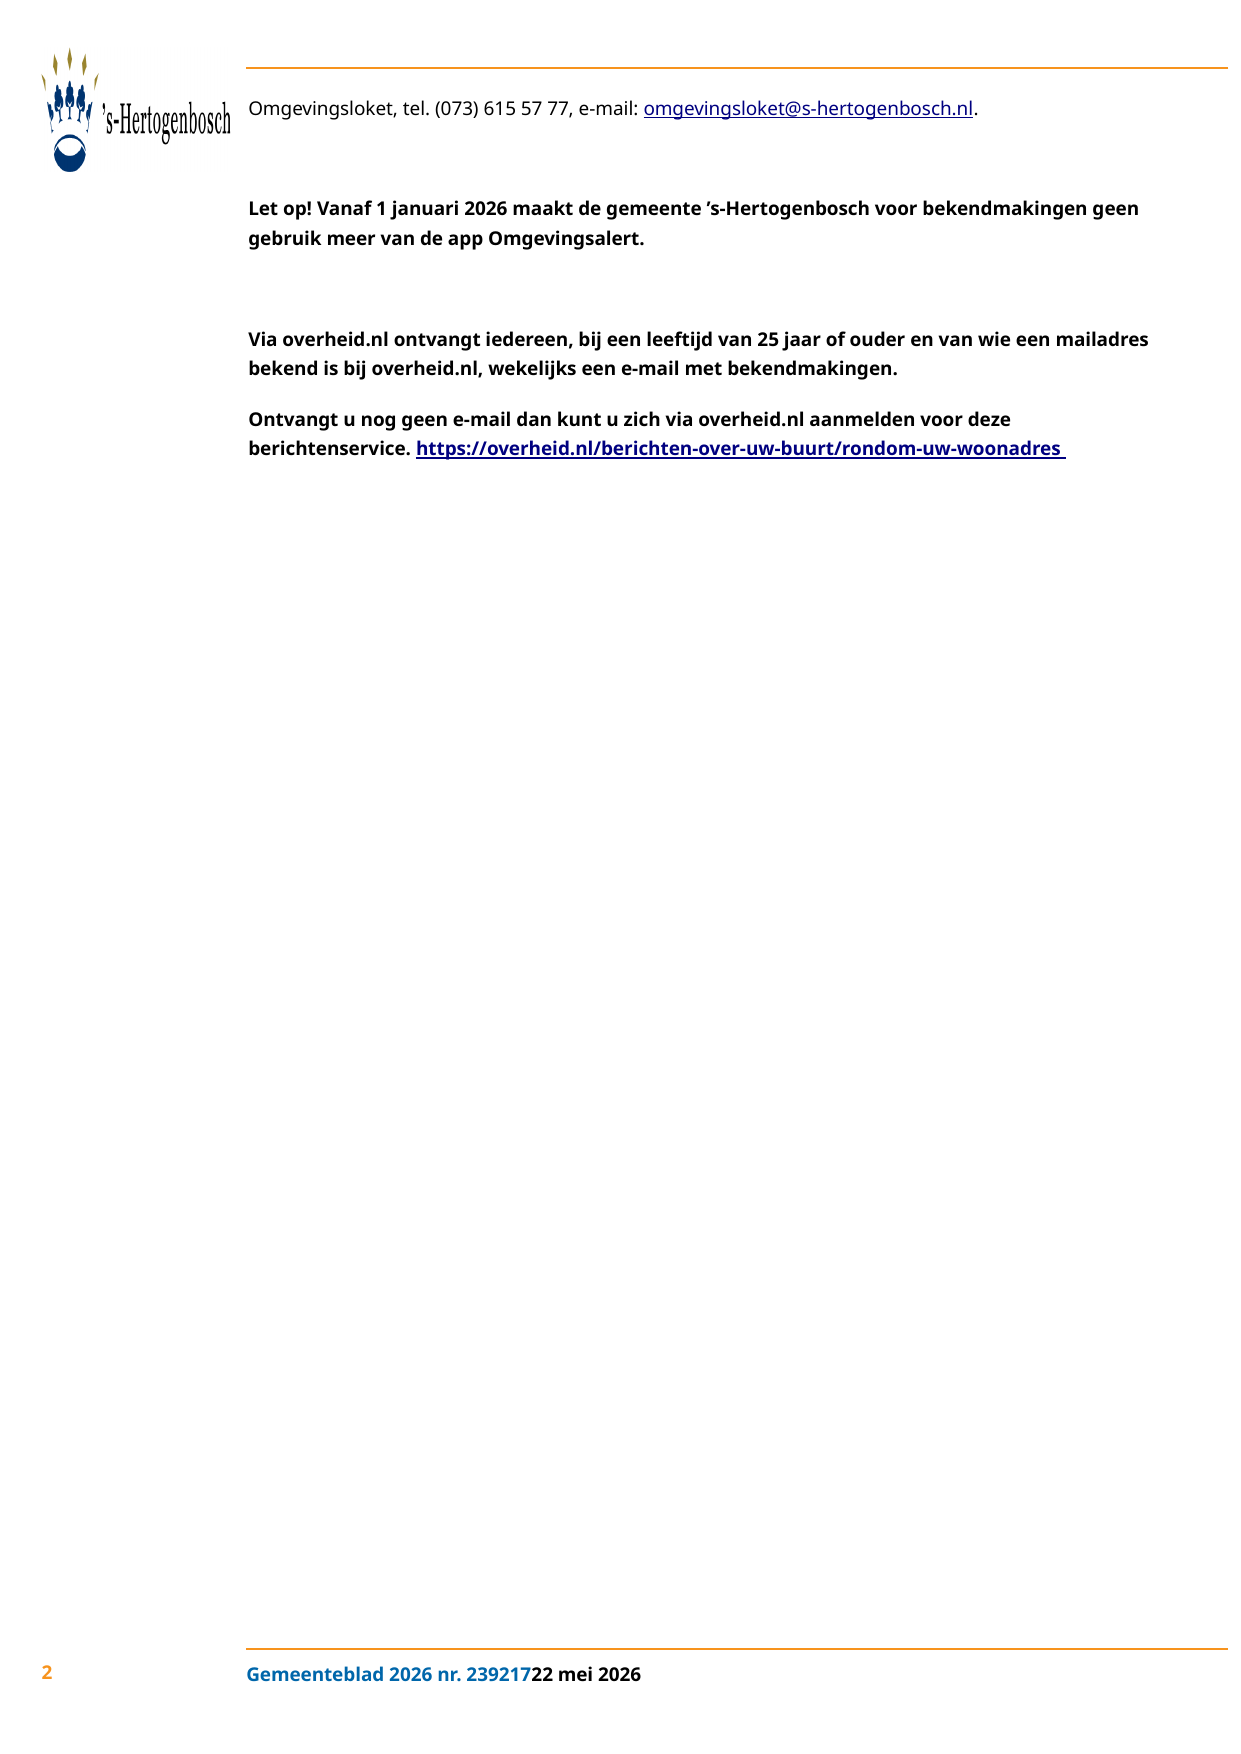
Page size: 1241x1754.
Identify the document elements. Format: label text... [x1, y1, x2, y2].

text Omgevingsloket, tel. (073) 615 57 77, e-mail: omgevingsloket@s-hertogenbosch.nl. [248, 95, 1152, 121]
text Let op! Vanaf 1 januari 2026 maakt de gemeente ’s-Hertogenbosch voor bekendmakingen geen gebruik meer van de app Omgevingsalert. [248, 196, 1152, 251]
text Ontvangt u nog geen e-mail dan kunt u zich via overheid.nl aanmelden voor deze berichtenservice. https://overheid.nl/berichten-over-uw-buurt/rondom-uw-woonadres [248, 406, 1152, 461]
picture [41, 47, 231, 172]
text Via overheid.nl ontvangt iedereen, bij een leeftijd van 25 jaar of ouder en van wie een mailadres bekend is bij overheid.nl, wekelijks een e-mail met bekendmakingen. [248, 326, 1152, 381]
